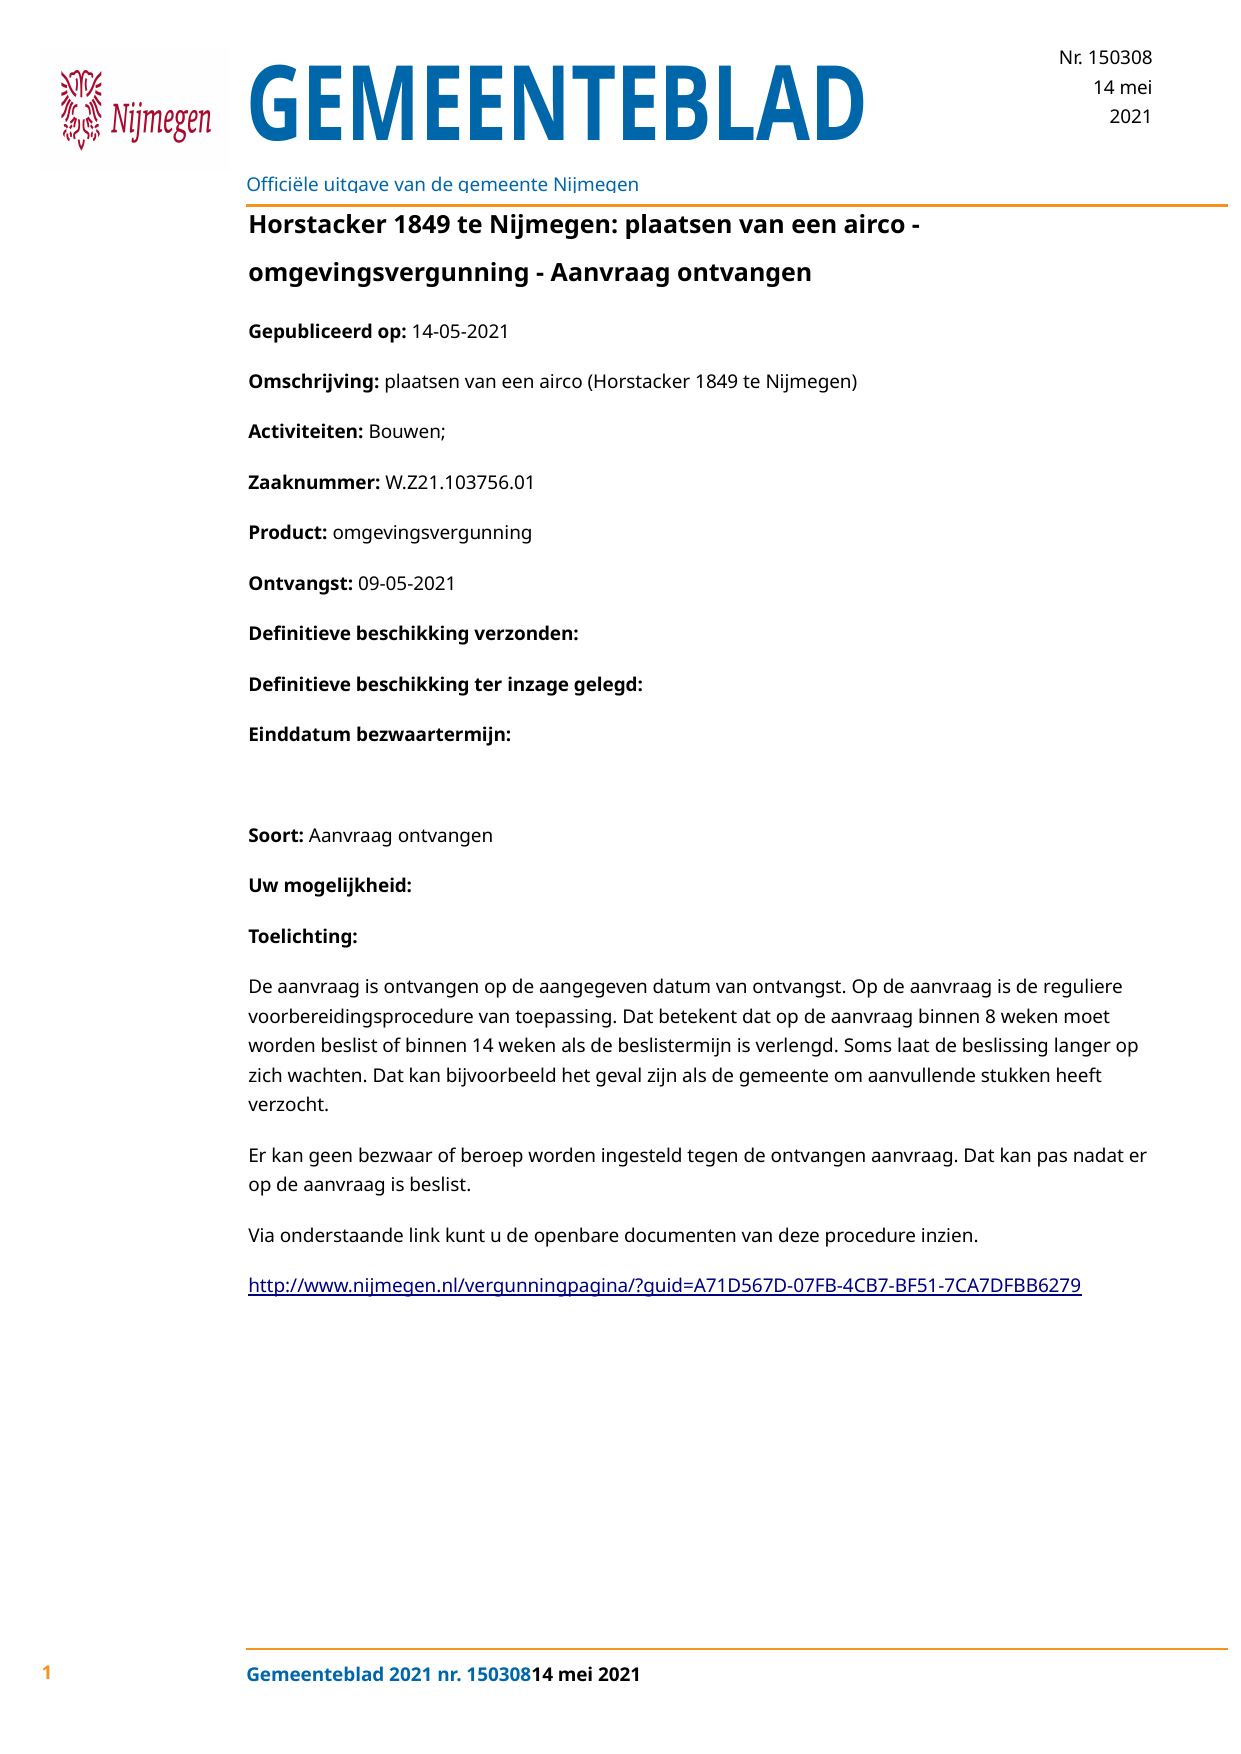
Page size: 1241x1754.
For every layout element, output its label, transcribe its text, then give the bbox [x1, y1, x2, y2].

text Einddatum bezwaartermijn: [248, 721, 1152, 747]
text Toelichting: [248, 923, 1152, 949]
text Definitieve beschikking verzonden: [248, 620, 1152, 646]
picture [41, 47, 231, 172]
text Definitieve beschikking ter inzage gelegd: [248, 671, 1152, 697]
text Horstacker 1849 te Nijmegen: plaatsen van een airco - omgevingsvergunning - Aanvraag ontvangen [248, 207, 1152, 288]
text De aanvraag is ontvangen op de aangegeven datum van ontvangst. Op de aanvraag is de reguliere voorbereidingsprocedure van toepassing. Dat betekent dat op de aanvraag binnen 8 weken moet worden beslist of binnen 14 weken als de beslistermijn is verlengd. Soms laat de beslissing langer op zich wachten. Dat kan bijvoorbeeld het geval zijn als de gemeente om aanvullende stukken heeft verzocht. [248, 973, 1152, 1117]
text Uw mogelijkheid: [248, 872, 1152, 898]
text Zaaknummer: W.Z21.103756.01 [248, 469, 1152, 495]
text Activiteiten: Bouwen; [248, 419, 1152, 444]
text Er kan geen bezwaar of beroep worden ingesteld tegen de ontvangen aanvraag. Dat kan pas nadat er op de aanvraag is beslist. [248, 1142, 1152, 1197]
text Soort: Aanvraag ontvangen [248, 822, 1152, 848]
text Ontvangst: 09-05-2021 [248, 570, 1152, 596]
text Gepubliceerd op: 14-05-2021 [248, 318, 1152, 344]
text http://www.nijmegen.nl/vergunningpagina/?guid=A71D567D-07FB-4CB7-BF51-7CA7DFBB6279 [248, 1272, 1152, 1298]
text Omschrijving: plaatsen van een airco (Horstacker 1849 te Nijmegen) [248, 368, 1152, 394]
text Via onderstaande link kunt u de openbare documenten van deze procedure inzien. [248, 1222, 1152, 1248]
text Product: omgevingsvergunning [248, 519, 1152, 545]
